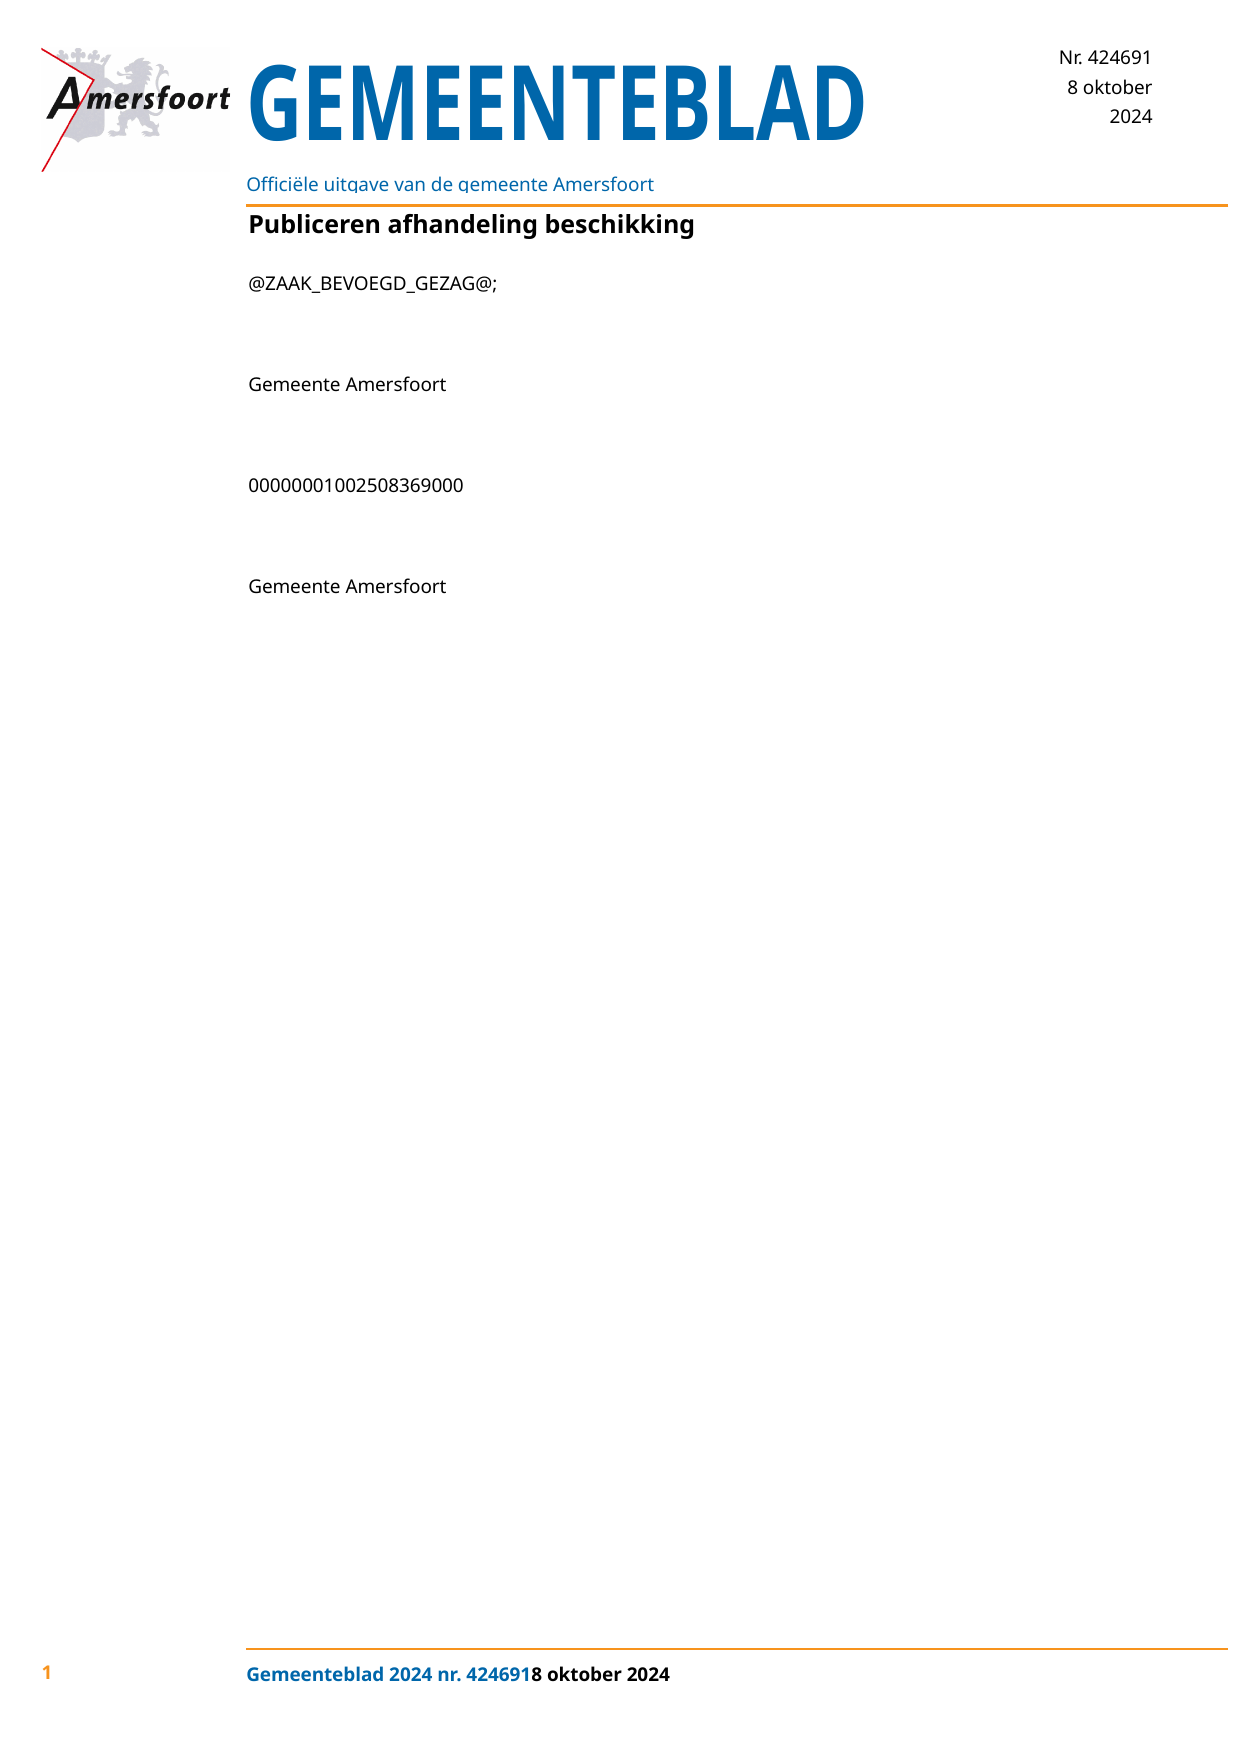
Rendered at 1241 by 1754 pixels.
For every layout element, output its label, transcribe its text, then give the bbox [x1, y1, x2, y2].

picture [41, 47, 231, 172]
text 00000001002508369000 [248, 472, 1152, 498]
text Gemeente Amersfoort [248, 371, 1152, 397]
text Gemeente Amersfoort [248, 573, 1152, 598]
text @ZAAK_BEVOEGD_GEZAG@; [248, 270, 1152, 296]
text Publiceren afhandeling beschikking [248, 207, 1152, 241]
